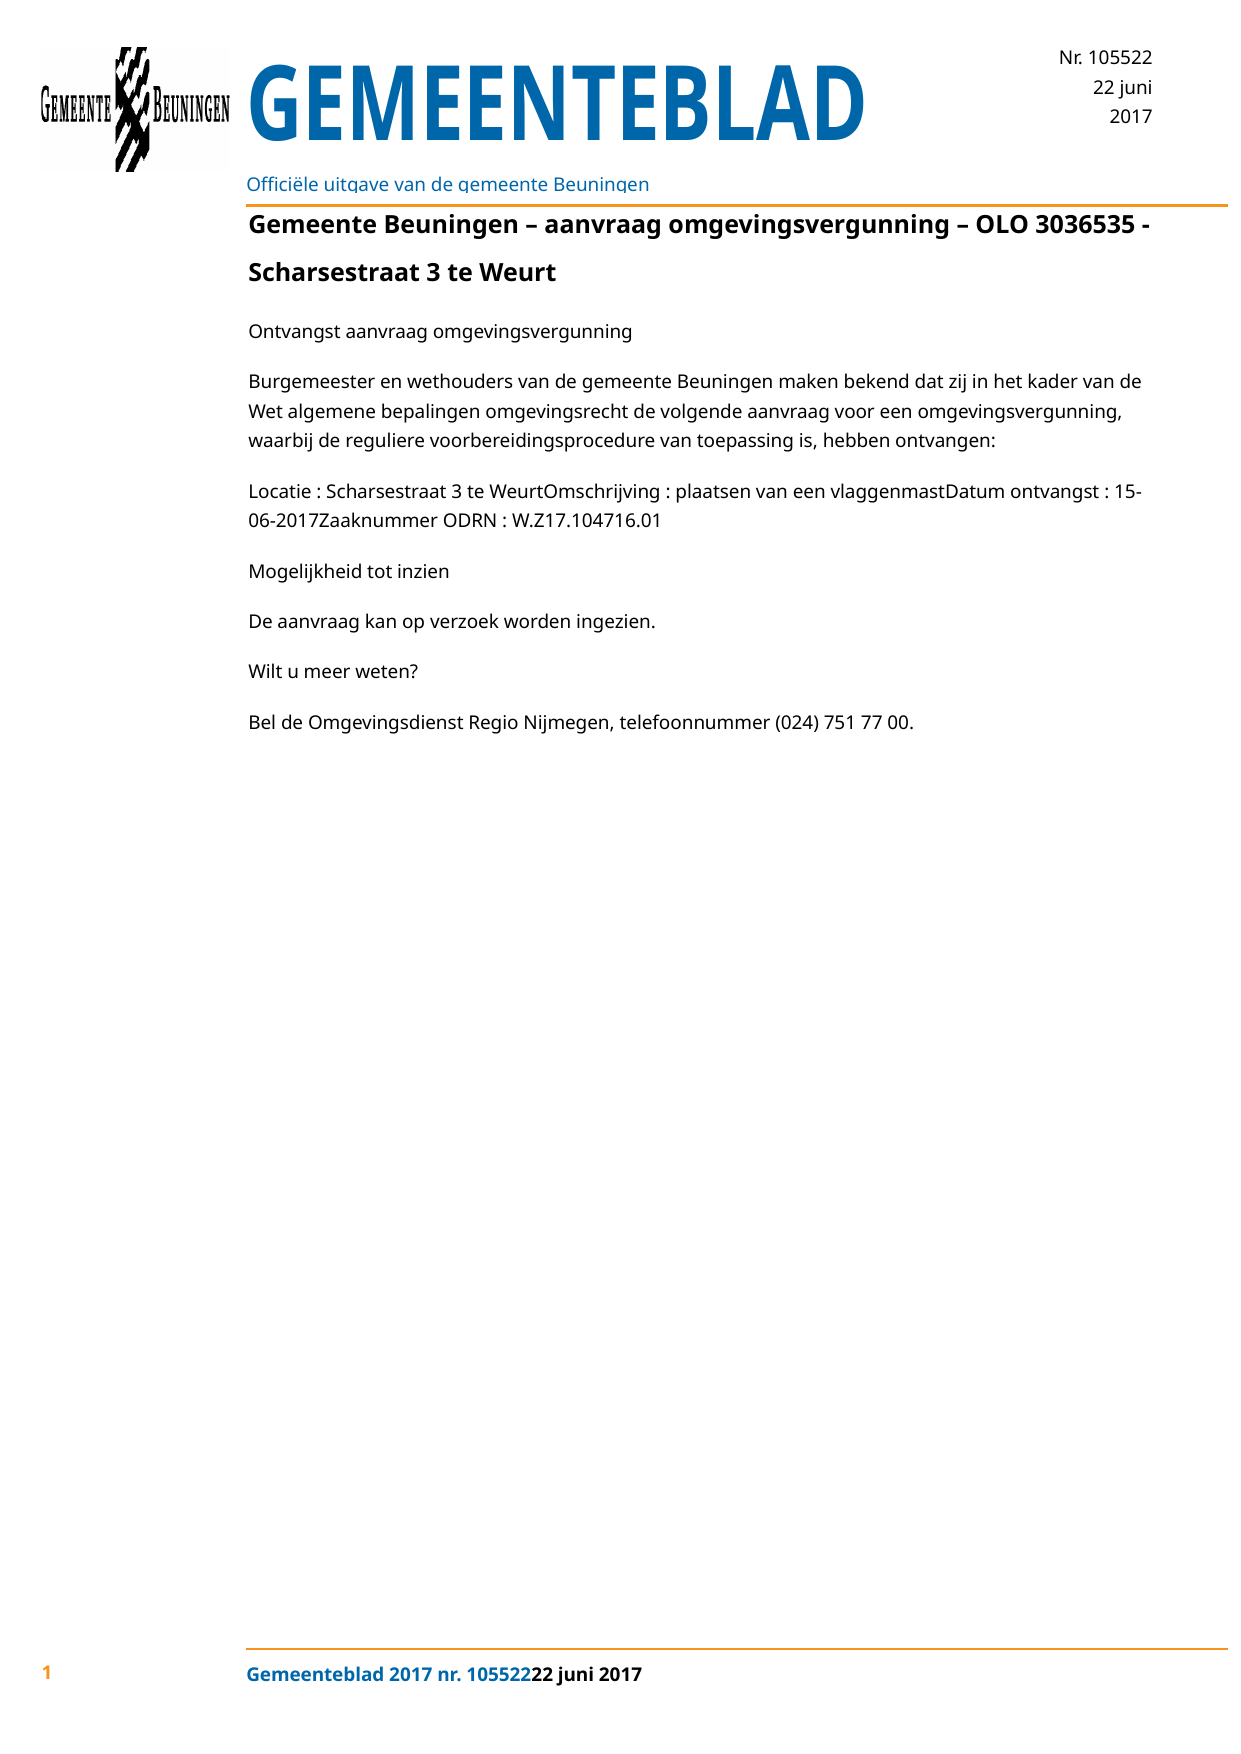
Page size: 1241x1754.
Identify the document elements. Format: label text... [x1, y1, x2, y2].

text Ontvangst aanvraag omgevingsvergunning [248, 318, 1152, 344]
text Mogelijkheid tot inzien [248, 558, 1152, 584]
text De aanvraag kan op verzoek worden ingezien. [248, 608, 1152, 634]
text Wilt u meer weten? [248, 659, 1152, 684]
text Gemeente Beuningen – aanvraag omgevingsvergunning – OLO 3036535 - Scharsestraat 3 te Weurt [248, 207, 1152, 288]
text Bel de Omgevingsdienst Regio Nijmegen, telefoonnummer (024) 751 77 00. [248, 709, 1152, 735]
picture [41, 47, 231, 172]
text Locatie : Scharsestraat 3 te WeurtOmschrijving : plaatsen van een vlaggenmastDatum ontvangst : 15-06-2017Zaaknummer ODRN : W.Z17.104716.01 [248, 478, 1152, 533]
text Burgemeester en wethouders van de gemeente Beuningen maken bekend dat zij in het kader van de Wet algemene bepalingen omgevingsrecht de volgende aanvraag voor een omgevingsvergunning, waarbij de reguliere voorbereidingsprocedure van toepassing is, hebben ontvangen: [248, 368, 1152, 453]
